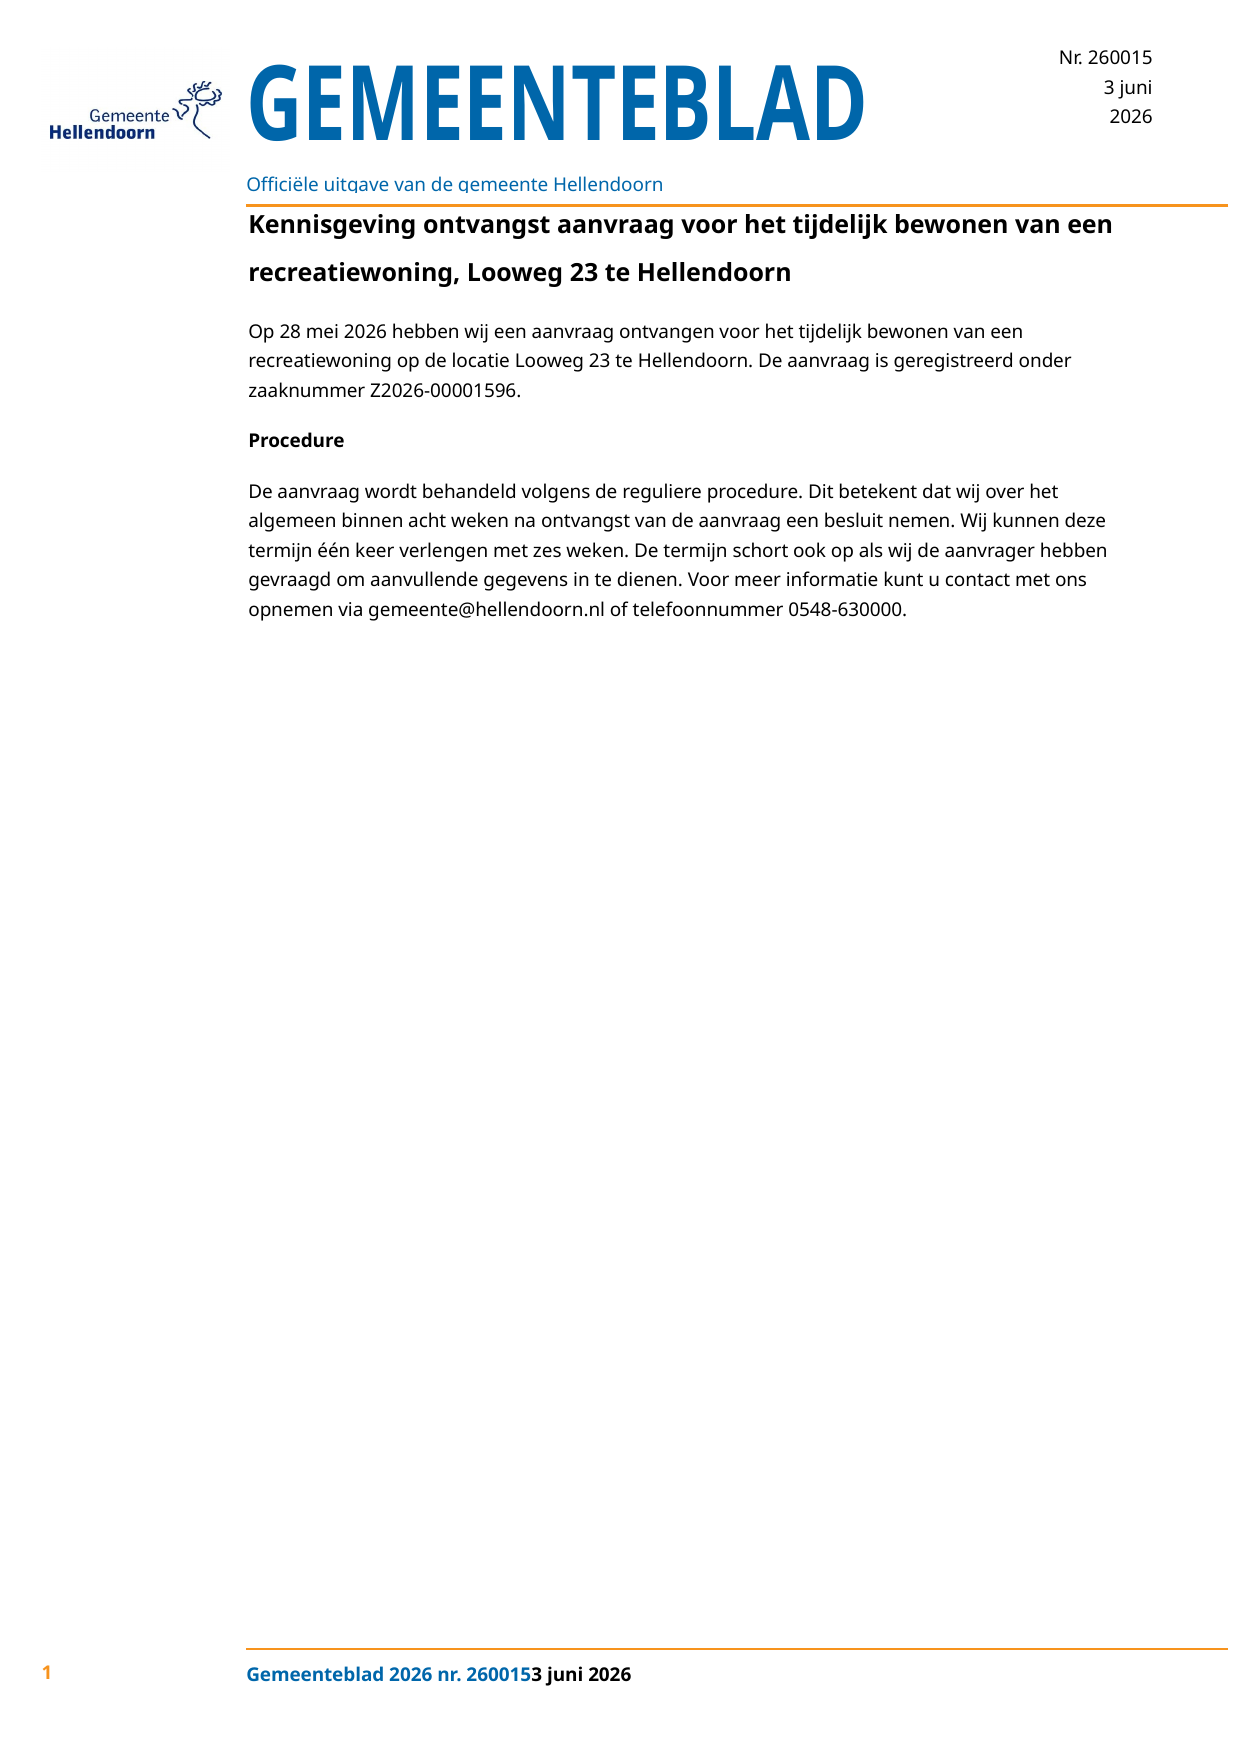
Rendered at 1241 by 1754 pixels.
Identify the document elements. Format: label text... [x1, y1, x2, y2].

text Kennisgeving ontvangst aanvraag voor het tijdelijk bewonen van een recreatiewoning, Looweg 23 te Hellendoorn [248, 207, 1152, 288]
text Op 28 mei 2026 hebben wij een aanvraag ontvangen voor het tijdelijk bewonen van een recreatiewoning op de locatie Looweg 23 te Hellendoorn. De aanvraag is geregistreerd onder zaaknummer Z2026-00001596. [248, 318, 1152, 403]
text De aanvraag wordt behandeld volgens de reguliere procedure. Dit betekent dat wij over het algemeen binnen acht weken na ontvangst van de aanvraag een besluit nemen. Wij kunnen deze termijn één keer verlengen met zes weken. De termijn schort ook op als wij de aanvrager hebben gevraagd om aanvullende gegevens in te dienen. Voor meer informatie kunt u contact met ons opnemen via gemeente@hellendoorn.nl of telefoonnummer 0548-630000. [248, 478, 1152, 622]
picture [41, 47, 231, 172]
text Procedure [248, 427, 1152, 453]
